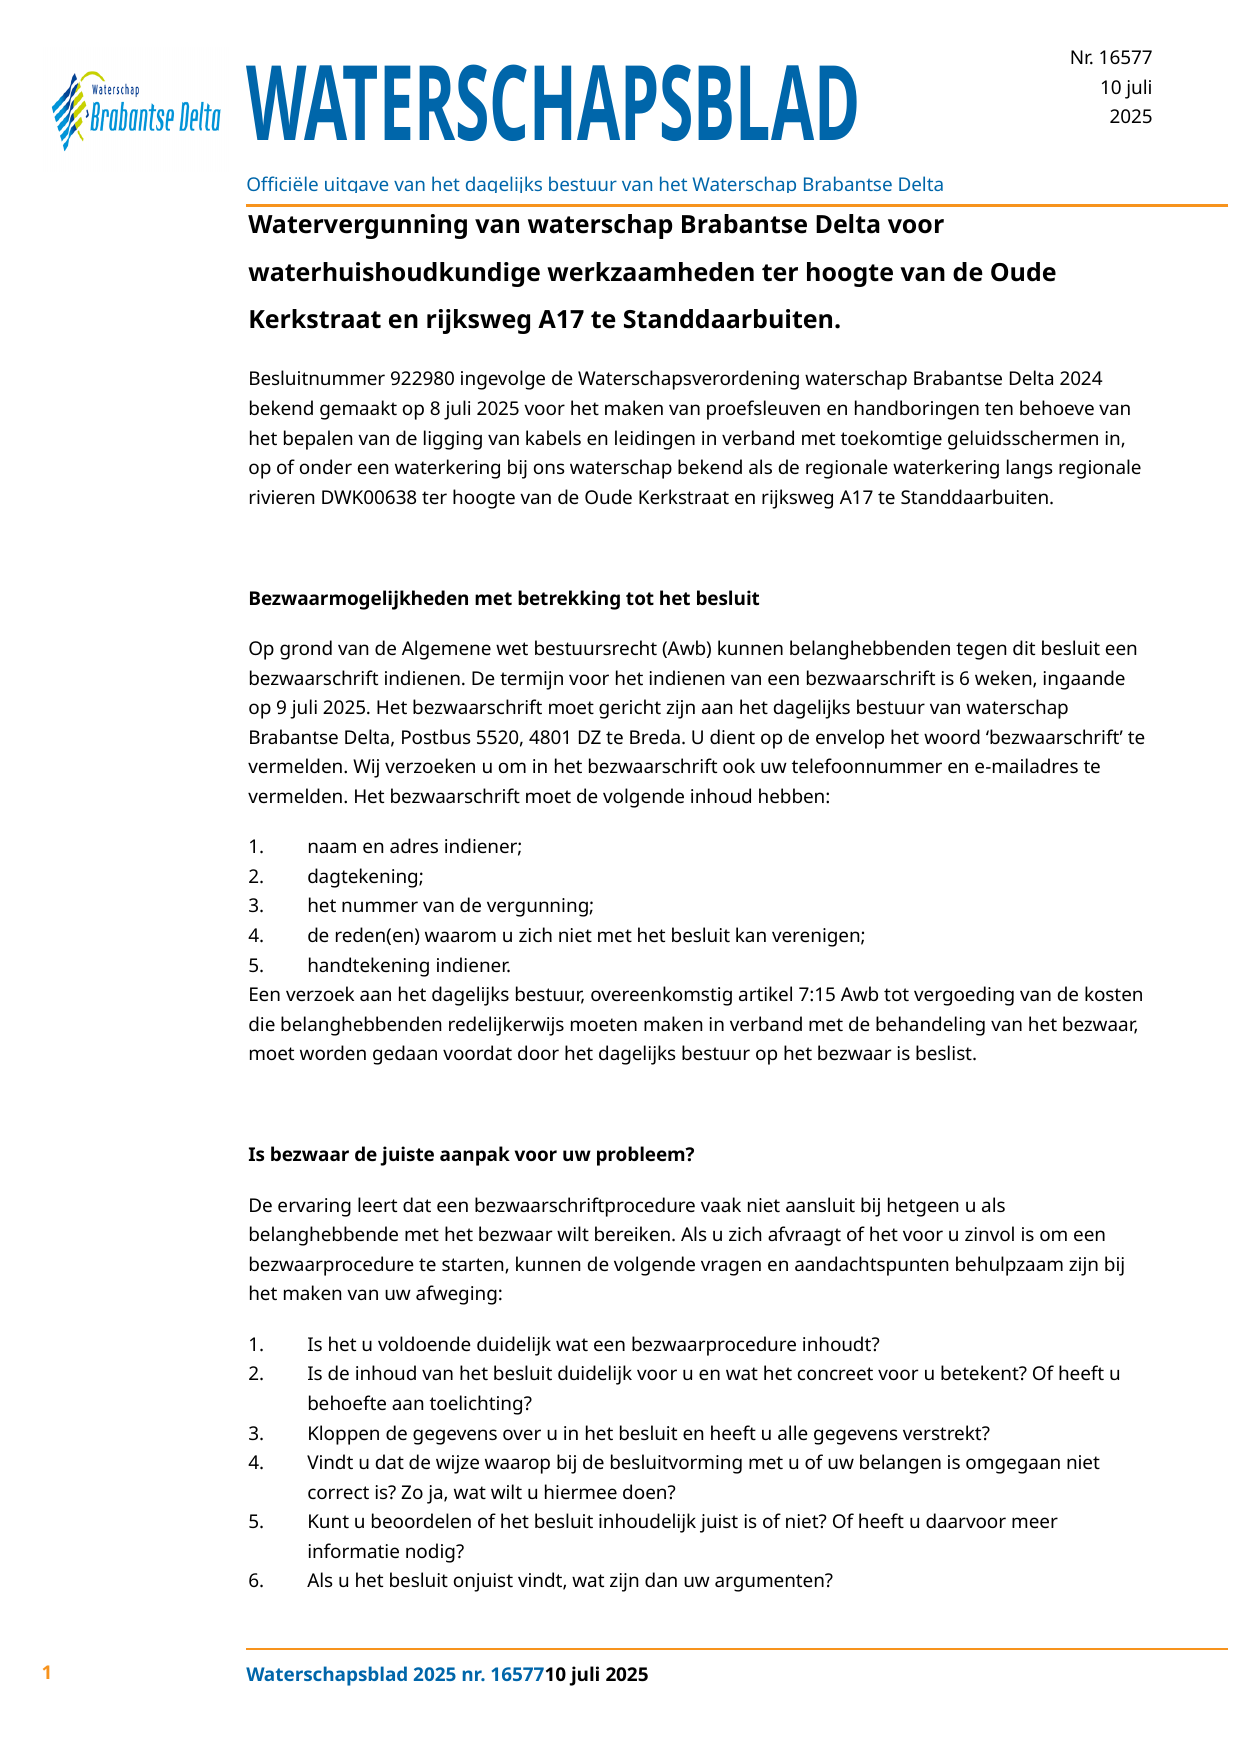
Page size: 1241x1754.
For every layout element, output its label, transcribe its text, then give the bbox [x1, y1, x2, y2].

list Als u het besluit onjuist vindt, wat zijn dan uw argumenten? [248, 1568, 1152, 1593]
list het nummer van de vergunning; [248, 893, 1152, 918]
text Watervergunning van waterschap Brabantse Delta voor waterhuishoudkundige werkzaamheden ter hoogte van de Oude Kerkstraat en rijksweg A17 te Standdaarbuiten. [248, 207, 1152, 336]
list naam en adres indiener; [248, 833, 1152, 859]
list dagtekening; [248, 863, 1152, 889]
picture [41, 47, 231, 172]
list Kunt u beoordelen of het besluit inhoudelijk juist is of niet? Of heeft u daarvoor meer informatie nodig? [248, 1508, 1152, 1564]
text Op grond van de Algemene wet bestuursrecht (Awb) kunnen belanghebbenden tegen dit besluit een bezwaarschrift indienen. De termijn voor het indienen van een bezwaarschrift is 6 weken, ingaande op 9 juli 2025. Het bezwaarschrift moet gericht zijn aan het dagelijks bestuur van waterschap Brabantse Delta, Postbus 5520, 4801 DZ te Breda. U dient op de envelop het woord ‘bezwaarschrift’ te vermelden. Wij verzoeken u om in het bezwaarschrift ook uw telefoonnummer en e‑mailadres te vermelden. Het bezwaarschrift moet de volgende inhoud hebben: [248, 635, 1152, 809]
list Is het u voldoende duidelijk wat een bezwaarprocedure inhoudt? [248, 1331, 1152, 1357]
text Is bezwaar de juiste aanpak voor uw probleem? [248, 1141, 1152, 1167]
text Besluitnummer 922980 ingevolge de Waterschapsverordening waterschap Brabantse Delta 2024 bekend gemaakt op 8 juli 2025 voor het maken van proefsleuven en handboringen ten behoeve van het bepalen van de ligging van kabels en leidingen in verband met toekomtige geluidsschermen in, op of onder een waterkering bij ons waterschap bekend als de regionale waterkering langs regionale rivieren DWK00638 ter hoogte van de Oude Kerkstraat en rijksweg A17 te Standdaarbuiten. [248, 366, 1152, 509]
text De ervaring leert dat een bezwaarschriftprocedure vaak niet aansluit bij hetgeen u als belanghebbende met het bezwaar wilt bereiken. Als u zich afvraagt of het voor u zinvol is om een bezwaarprocedure te starten, kunnen de volgende vragen en aandachtspunten behulpzaam zijn bij het maken van uw afweging: [248, 1192, 1152, 1306]
list Is de inhoud van het besluit duidelijk voor u en wat het concreet voor u betekent? Of heeft u behoefte aan toelichting? [248, 1361, 1152, 1416]
list de reden(en) waarom u zich niet met het besluit kan verenigen; [248, 922, 1152, 948]
text Bezwaarmogelijkheden met betrekking tot het besluit [248, 585, 1152, 610]
list Vindt u dat de wijze waarop bij de besluitvorming met u of uw belangen is omgegaan niet correct is? Zo ja, wat wilt u hiermee doen? [248, 1449, 1152, 1504]
list Kloppen de gegevens over u in het besluit en heeft u alle gegevens verstrekt? [248, 1420, 1152, 1445]
list handtekening indiener. [248, 952, 1152, 977]
text Een verzoek aan het dagelijks bestuur, overeenkomstig artikel 7:15 Awb tot vergoeding van de kosten die belanghebbenden redelijkerwijs moeten maken in verband met de behandeling van het bezwaar, moet worden gedaan voordat door het dagelijks bestuur op het bezwaar is beslist. [248, 981, 1152, 1066]
